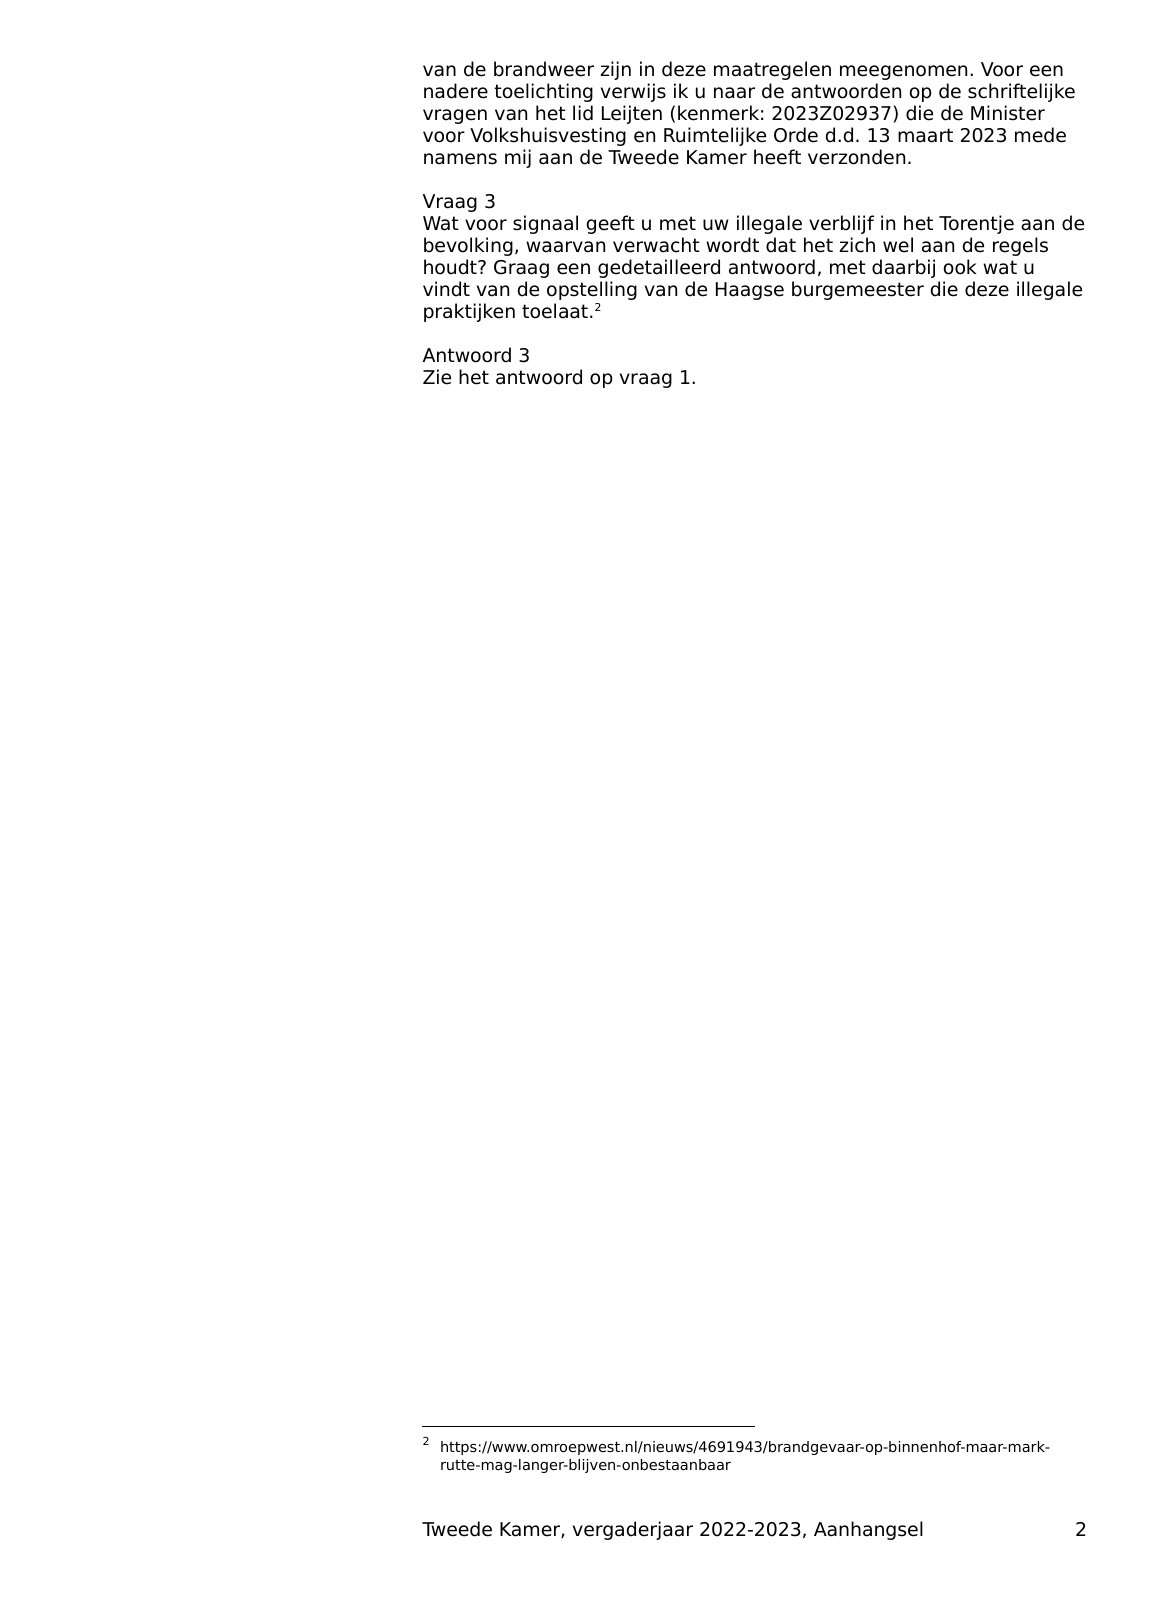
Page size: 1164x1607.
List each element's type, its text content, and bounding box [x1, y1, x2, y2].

text van de brandweer zijn in deze maatregelen meegenomen. Voor een nadere toelichting verwijs ik u naar de antwoorden op de schriftelijke vragen van het lid Leijten (kenmerk: 2023Z02937) die de Minister voor Volkshuisvesting en Ruimtelijke Orde d.d. 13 maart 2023 mede namens mij aan de Tweede Kamer heeft verzonden. [422, 59, 1087, 169]
text Antwoord 3 [422, 345, 1087, 367]
text https://www.omroepwest.nl/nieuws/4691943/brandgevaar-op-binnenhof-maar-mark-rutte-mag-langer-blijven-onbestaanbaar [422, 1435, 1087, 1474]
text Zie het antwoord op vraag 1. [422, 367, 1087, 389]
text Wat voor signaal geeft u met uw illegale verblijf in het Torentje aan de bevolking, waarvan verwacht wordt dat het zich wel aan de regels houdt? Graag een gedetailleerd antwoord, met daarbij ook wat u vindt van de opstelling van de Haagse burgemeester die deze illegale praktijken toelaat. [422, 213, 1087, 323]
text Vraag 3 [422, 191, 1087, 213]
